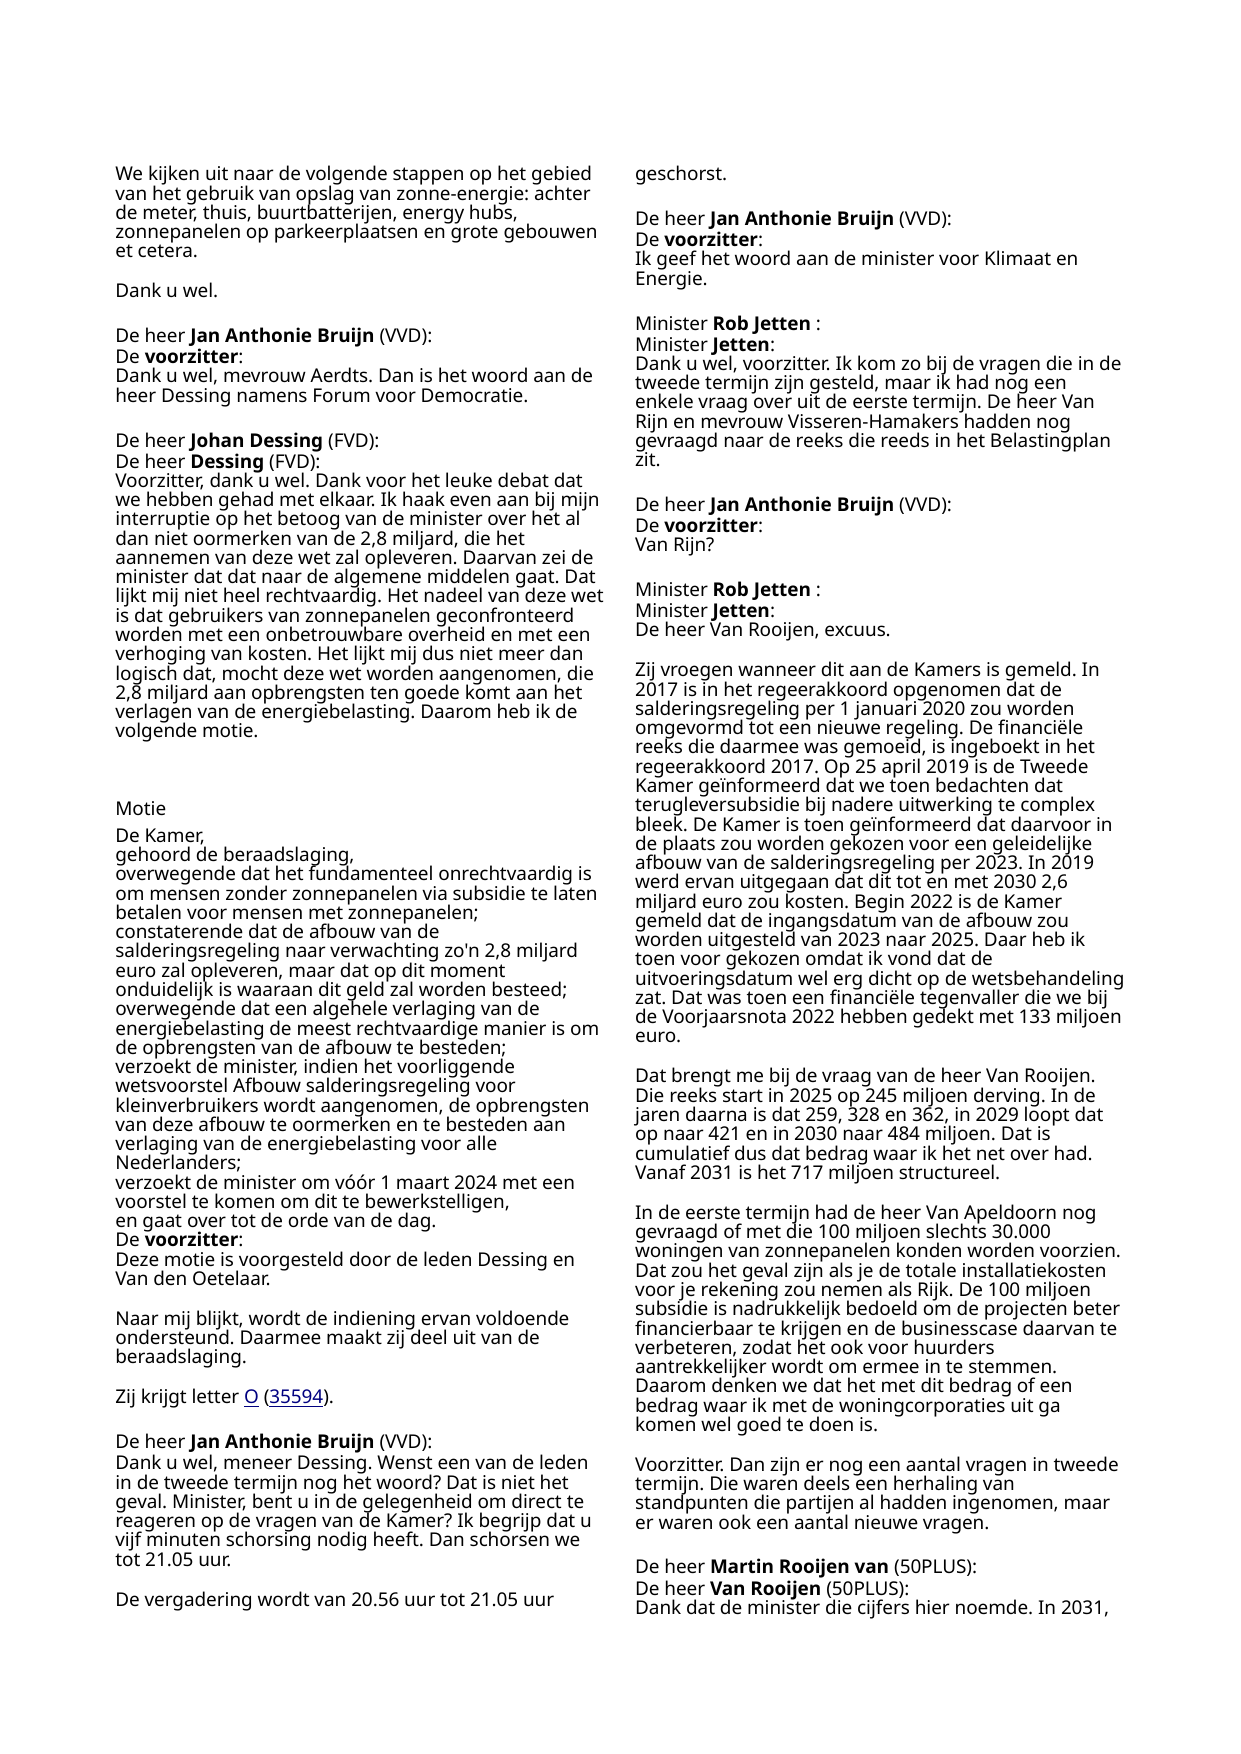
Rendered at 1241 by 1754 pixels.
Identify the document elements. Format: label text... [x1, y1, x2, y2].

text overwegende dat een algehele verlaging van de energiebelasting de meest rechtvaardige manier is om de opbrengsten van de afbouw te besteden; [115, 1000, 605, 1058]
text gehoord de beraadslaging, [115, 846, 605, 865]
text De heer Martin Rooijen van (50PLUS): [635, 1554, 1125, 1579]
text De voorzitter: [635, 517, 1125, 536]
text De heer Johan Dessing (FVD): [115, 427, 605, 453]
text verzoekt de minister, indien het voorliggende wetsvoorstel Afbouw salderingsregeling voor kleinverbruikers wordt aangenomen, de opbrengsten van deze afbouw te oormerken en te besteden aan verlaging van de energiebelasting voor alle Nederlanders; [115, 1058, 605, 1174]
text overwegende dat het fundamenteel onrechtvaardig is om mensen zonder zonnepanelen via subsidie te laten betalen voor mensen met zonnepanelen; [115, 865, 605, 923]
text De heer Jan Anthonie Bruijn (VVD): [115, 1429, 605, 1454]
text Minister Jetten: [635, 602, 1125, 621]
text Voorzitter, dank u wel. Dank voor het leuke debat dat we hebben gehad met elkaar. Ik haak even aan bij mijn interruptie op het betoog van de minister over het al dan niet oormerken van de 2,8 miljard, die het aannemen van deze wet zal opleveren. Daarvan zei de minister dat dat naar de algemene middelen gaat. Dat lijkt mij niet heel rechtvaardig. Het nadeel van deze wet is dat gebruikers van zonnepanelen geconfronteerd worden met een onbetrouwbare overheid en met een verhoging van kosten. Het lijkt mij dus niet meer dan logisch dat, mocht deze wet worden aangenomen, die 2,8 miljard aan opbrengsten ten goede komt aan het verlagen van de energiebelasting. Daarom heb ik de volgende motie. [115, 472, 605, 742]
text en gaat over tot de orde van de dag. [115, 1212, 605, 1231]
text In de eerste termijn had de heer Van Apeldoorn nog gevraagd of met die 100 miljoen slechts 30.000 woningen van zonnepanelen konden worden voorzien. Dat zou het geval zijn als je de totale installatiekosten voor je rekening zou nemen als Rijk. De 100 miljoen subsidie is nadrukkelijk bedoeld om de projecten beter financierbaar te krijgen en de businesscase daarvan te verbeteren, zodat het ook voor huurders aantrekkelijker wordt om ermee in te stemmen. Daarom denken we dat het met dit bedrag of een bedrag waar ik met de woningcorporaties uit ga komen wel goed te doen is. [635, 1204, 1125, 1435]
text constaterende dat de afbouw van de salderingsregeling naar verwachting zo'n 2,8 miljard euro zal opleveren, maar dat op dit moment onduidelijk is waaraan dit geld zal worden besteed; [115, 923, 605, 1000]
text De voorzitter: [115, 1231, 605, 1251]
text geschorst. [635, 165, 1125, 184]
text Van Rijn? [635, 536, 1125, 556]
text Minister Rob Jetten : [635, 576, 1125, 602]
text Naar mij blijkt, wordt de indiening ervan voldoende ondersteund. Daarmee maakt zij deel uit van de beraadslaging. [115, 1310, 605, 1368]
text Dat brengt me bij de vraag van de heer Van Rooijen. Die reeks start in 2025 op 245 miljoen derving. In de jaren daarna is dat 259, 328 en 362, in 2029 loopt dat op naar 421 en in 2030 naar 484 miljoen. Dat is cumulatief dus dat bedrag waar ik het net over had. Vanaf 2031 is het 717 miljoen structureel. [635, 1067, 1125, 1183]
text De heer Jan Anthonie Bruijn (VVD): [635, 205, 1125, 231]
text De heer Jan Anthonie Bruijn (VVD): [115, 322, 605, 348]
text De heer Dessing (FVD): [115, 453, 605, 472]
text Dank dat de minister die cijfers hier noemde. In 2031, [635, 1599, 1125, 1618]
text De heer Van Rooijen (50PLUS): [635, 1579, 1125, 1599]
text Minister Jetten: [635, 336, 1125, 355]
text Ik geef het woord aan de minister voor Klimaat en Energie. [635, 250, 1125, 289]
text Dank u wel. [115, 282, 605, 302]
text verzoekt de minister om vóór 1 maart 2024 met een voorstel te komen om dit te bewerkstelligen, [115, 1174, 605, 1212]
text Minister Rob Jetten : [635, 310, 1125, 336]
text We kijken uit naar de volgende stappen op het gebied van het gebruik van opslag van zonne-energie: achter de meter, thuis, buurtbatterijen, energy hubs, zonnepanelen op parkeerplaatsen en grote gebouwen et cetera. [115, 165, 605, 262]
text Dank u wel, meneer Dessing. Wenst een van de leden in de tweede termijn nog het woord? Dat is niet het geval. Minister, bent u in de gelegenheid om direct te reageren op de vragen van de Kamer? Ik begrijp dat u vijf minuten schorsing nodig heeft. Dan schorsen we tot 21.05 uur. [115, 1454, 605, 1570]
text Motie [115, 795, 605, 821]
text De vergadering wordt van 20.56 uur tot 21.05 uur [115, 1591, 605, 1610]
text De voorzitter: [115, 348, 605, 367]
text Voorzitter. Dan zijn er nog een aantal vragen in tweede termijn. Die waren deels een herhaling van standpunten die partijen al hadden ingenomen, maar er waren ook een aantal nieuwe vragen. [635, 1456, 1125, 1533]
text Zij vroegen wanneer dit aan de Kamers is gemeld. In 2017 is in het regeerakkoord opgenomen dat de salderingsregeling per 1 januari 2020 zou worden omgevormd tot een nieuwe regeling. De financiële reeks die daarmee was gemoeid, is ingeboekt in het regeerakkoord 2017. Op 25 april 2019 is de Tweede Kamer geïnformeerd dat we toen bedachten dat terugleversubsidie bij nadere uitwerking te complex bleek. De Kamer is toen geïnformeerd dat daarvoor in de plaats zou worden gekozen voor een geleidelijke afbouw van de salderingsregeling per 2023. In 2019 werd ervan uitgegaan dat dit tot en met 2030 2,6 miljard euro zou kosten. Begin 2022 is de Kamer gemeld dat de ingangsdatum van de afbouw zou worden uitgesteld van 2023 naar 2025. Daar heb ik toen voor gekozen omdat ik vond dat de uitvoeringsdatum wel erg dicht op de wetsbehandeling zat. Dat was toen een financiële tegenvaller die we bij de Voorjaarsnota 2022 hebben gedekt met 133 miljoen euro. [635, 661, 1125, 1047]
text Dank u wel, mevrouw Aerdts. Dan is het woord aan de heer Dessing namens Forum voor Democratie. [115, 367, 605, 406]
text Deze motie is voorgesteld door de leden Dessing en Van den Oetelaar. [115, 1251, 605, 1289]
text Zij krijgt letter O (35594). [115, 1388, 605, 1408]
text De Kamer, [115, 827, 605, 846]
text De voorzitter: [635, 231, 1125, 250]
text Dank u wel, voorzitter. Ik kom zo bij de vragen die in de tweede termijn zijn gesteld, maar ik had nog een enkele vraag over uit de eerste termijn. De heer Van Rijn en mevrouw Visseren-Hamakers hadden nog gevraagd naar de reeks die reeds in het Belastingplan zit. [635, 355, 1125, 470]
text De heer Jan Anthonie Bruijn (VVD): [635, 491, 1125, 517]
text De heer Van Rooijen, excuus. [635, 621, 1125, 641]
